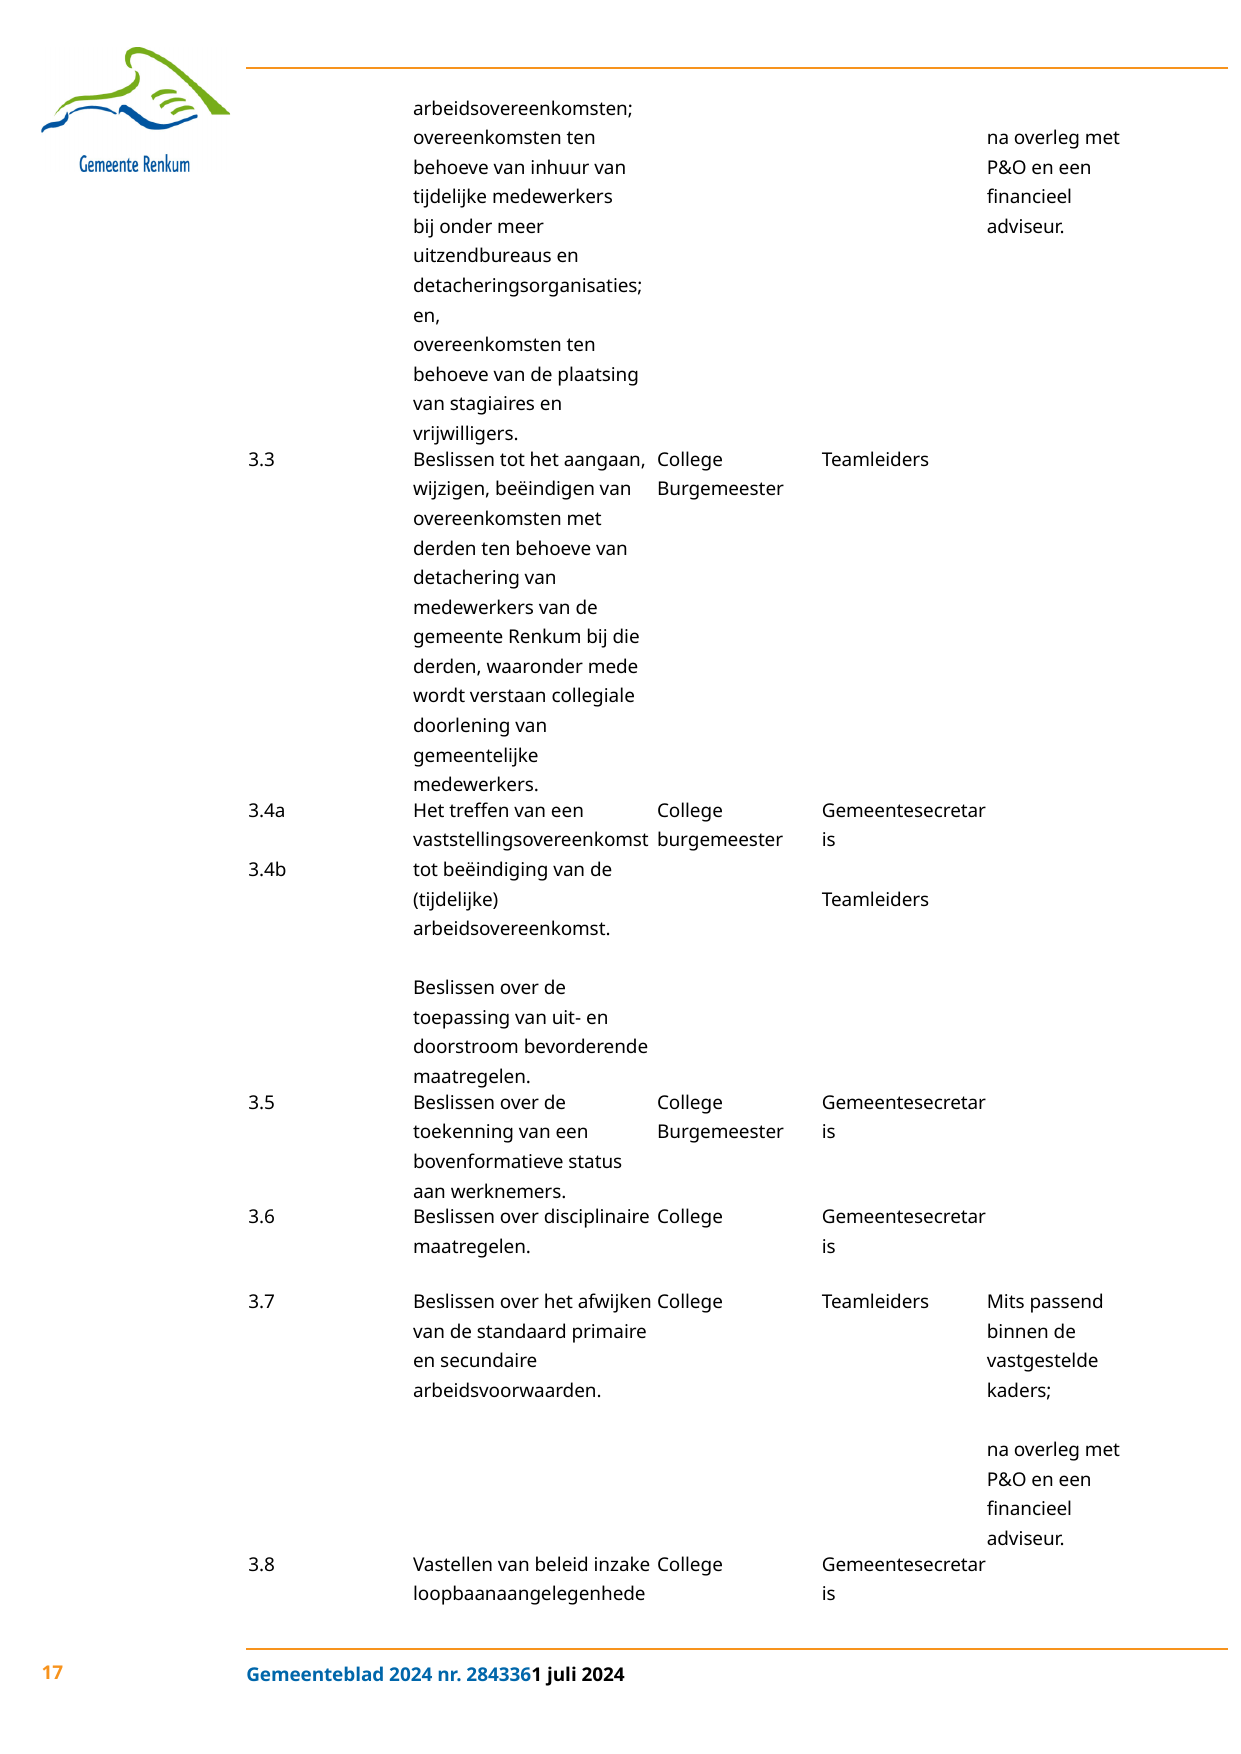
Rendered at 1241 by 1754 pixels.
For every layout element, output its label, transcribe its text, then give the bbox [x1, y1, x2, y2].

table_cell Teamleiders [822, 1289, 987, 1551]
table_cell Beslissen over disciplinaire maatregelen. [413, 1204, 657, 1288]
table_cell Beslissen over het afwijken van de standaard primaire en secundaire arbeidsvoorwaarden. [413, 1289, 657, 1551]
table_cell Het treffen van een vaststellingsovereenkomst tot beëindiging van de (tijdelijke) arbeidsovereenkomst. Beslissen over de toepassing van uit- en doorstroom bevorderende maatregelen. [413, 797, 657, 1089]
table_cell College Burgemeester [657, 446, 822, 797]
table_cell 3.5 [248, 1089, 413, 1203]
table_cell [657, 95, 822, 446]
table_cell College [657, 1551, 822, 1606]
picture [41, 47, 231, 172]
table_cell Mits passend binnen de vastgestelde kaders; na overleg met P&O en een financieel adviseur. [987, 1289, 1152, 1551]
table_cell Gemeentesecretaris [822, 1204, 987, 1288]
table_cell Gemeentesecretaris Teamleiders [822, 797, 987, 1089]
table_cell [987, 1204, 1152, 1288]
table_cell Beslissen over de toekenning van een bovenformatieve status aan werknemers. [413, 1089, 657, 1203]
table_cell na overleg met P&O en een financieel adviseur. [987, 95, 1152, 446]
table_cell College [657, 1289, 822, 1551]
table_cell [987, 1551, 1152, 1606]
table_cell 3.7 [248, 1289, 413, 1551]
table_cell Vastellen van beleid inzake loopbaanaangelegenhede [413, 1551, 657, 1606]
table_cell Gemeentesecretaris [822, 1089, 987, 1203]
table_cell Gemeentesecretaris [822, 1551, 987, 1606]
table_cell College [657, 1204, 822, 1288]
table_cell [248, 95, 413, 446]
table_cell Teamleiders [822, 446, 987, 797]
table_cell 3.8 [248, 1551, 413, 1606]
table_cell 3.3 [248, 446, 413, 797]
table_cell arbeidsovereenkomsten; overeenkomsten ten behoeve van inhuur van tijdelijke medewerkers bij onder meer uitzendbureaus en detacheringsorganisaties; en, overeenkomsten ten behoeve van de plaatsing van stagiaires en vrijwilligers. [413, 95, 657, 446]
table_cell [987, 446, 1152, 797]
table_cell 3.4a 3.4b [248, 797, 413, 1089]
table_cell [987, 1089, 1152, 1203]
table_cell 3.6 [248, 1204, 413, 1288]
table_cell [987, 797, 1152, 1089]
table_cell College burgemeester [657, 797, 822, 1089]
table_cell College Burgemeester [657, 1089, 822, 1203]
table_cell Beslissen tot het aangaan, wijzigen, beëindigen van overeenkomsten met derden ten behoeve van detachering van medewerkers van de gemeente Renkum bij die derden, waaronder mede wordt verstaan collegiale doorlening van gemeentelijke medewerkers. [413, 446, 657, 797]
table_cell [822, 95, 987, 446]
